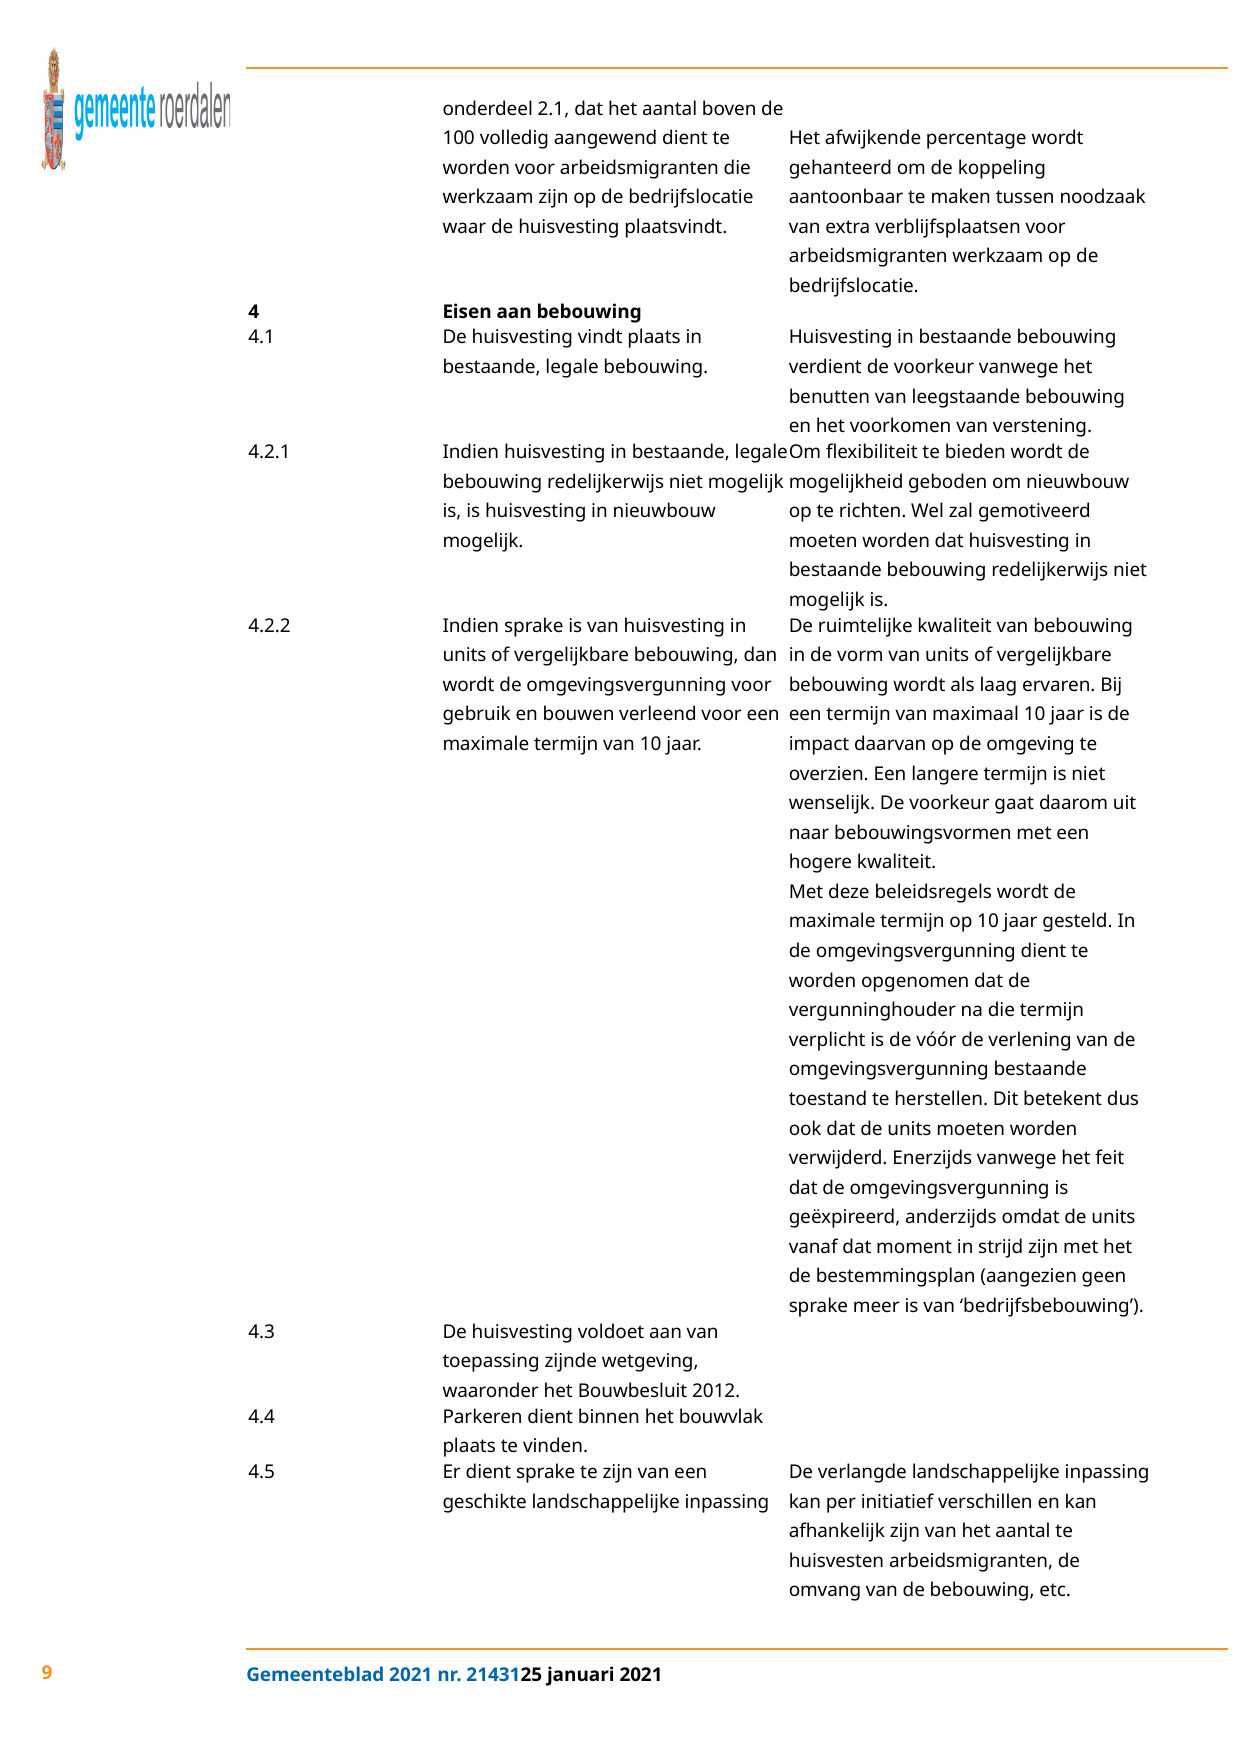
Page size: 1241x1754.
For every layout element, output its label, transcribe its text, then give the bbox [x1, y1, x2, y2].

table_cell De huisvesting voldoet aan van toepassing zijnde wetgeving, waaronder het Bouwbesluit 2012. [442, 1318, 788, 1403]
table_cell De huisvesting vindt plaats in bestaande, legale bebouwing. [442, 324, 788, 438]
table_cell [789, 298, 1152, 324]
table_cell 4.4 [248, 1403, 442, 1458]
table_cell Eisen aan bebouwing [442, 298, 788, 324]
table_cell onderdeel 2.1, dat het aantal boven de 100 volledig aangewend dient te worden voor arbeidsmigranten die werkzaam zijn op de bedrijfslocatie waar de huisvesting plaatsvindt. [442, 95, 788, 298]
table_cell Om flexibiliteit te bieden wordt de mogelijkheid geboden om nieuwbouw op te richten. Wel zal gemotiveerd moeten worden dat huisvesting in bestaande bebouwing redelijkerwijs niet mogelijk is. [789, 438, 1152, 612]
table_cell Indien sprake is van huisvesting in units of vergelijkbare bebouwing, dan wordt de omgevingsvergunning voor gebruik en bouwen verleend voor een maximale termijn van 10 jaar. [442, 612, 788, 1318]
table_cell [789, 1403, 1152, 1458]
table_cell Parkeren dient binnen het bouwvlak plaats te vinden. [442, 1403, 788, 1458]
table_cell 4.2.1 [248, 438, 442, 612]
table_cell [789, 1318, 1152, 1403]
table_cell [248, 95, 442, 298]
table_cell 4.2.2 [248, 612, 442, 1318]
table_cell 4.5 [248, 1458, 442, 1602]
table_cell Huisvesting in bestaande bebouwing verdient de voorkeur vanwege het benutten van leegstaande bebouwing en het voorkomen van verstening. [789, 324, 1152, 438]
picture [41, 47, 231, 172]
table_cell 4 [248, 298, 442, 324]
table_cell 4.1 [248, 324, 442, 438]
table_cell Er dient sprake te zijn van een geschikte landschappelijke inpassing [442, 1458, 788, 1602]
table_cell Het afwijkende percentage wordt gehanteerd om de koppeling aantoonbaar te maken tussen noodzaak van extra verblijfsplaatsen voor arbeidsmigranten werkzaam op de bedrijfslocatie. [789, 95, 1152, 298]
table_cell De ruimtelijke kwaliteit van bebouwing in de vorm van units of vergelijkbare bebouwing wordt als laag ervaren. Bij een termijn van maximaal 10 jaar is de impact daarvan op de omgeving te overzien. Een langere termijn is niet wenselijk. De voorkeur gaat daarom uit naar bebouwingsvormen met een hogere kwaliteit. Met deze beleidsregels wordt de maximale termijn op 10 jaar gesteld. In de omgevingsvergunning dient te worden opgenomen dat de vergunninghouder na die termijn verplicht is de vóór de verlening van de omgevingsvergunning bestaande toestand te herstellen. Dit betekent dus ook dat de units moeten worden verwijderd. Enerzijds vanwege het feit dat de omgevingsvergunning is geëxpireerd, anderzijds omdat de units vanaf dat moment in strijd zijn met het de bestemmingsplan (aangezien geen sprake meer is van ‘bedrijfsbebouwing’). [789, 612, 1152, 1318]
table_cell 4.3 [248, 1318, 442, 1403]
table_cell Indien huisvesting in bestaande, legale bebouwing redelijkerwijs niet mogelijk is, is huisvesting in nieuwbouw mogelijk. [442, 438, 788, 612]
table_cell De verlangde landschappelijke inpassing kan per initiatief verschillen en kan afhankelijk zijn van het aantal te huisvesten arbeidsmigranten, de omvang van de bebouwing, etc. [789, 1458, 1152, 1602]
